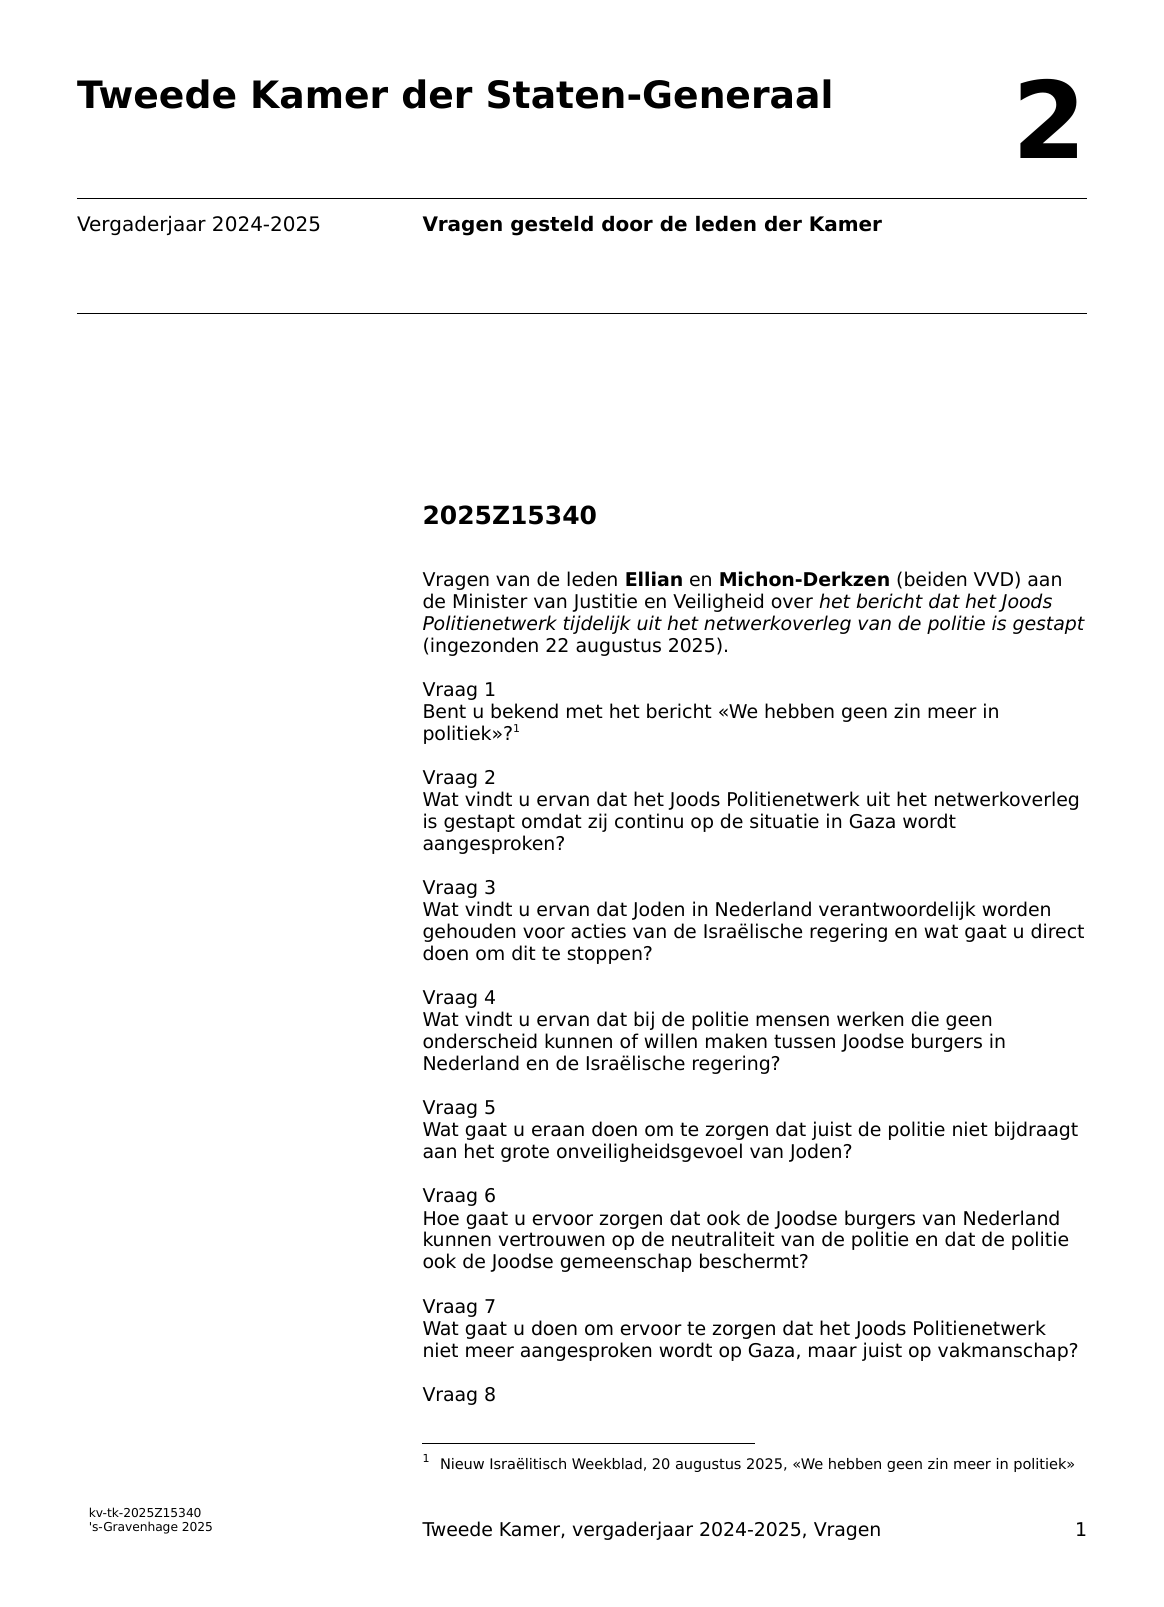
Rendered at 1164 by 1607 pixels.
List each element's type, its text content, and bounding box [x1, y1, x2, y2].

text Hoe gaat u ervoor zorgen dat ook de Joodse burgers van Nederland kunnen vertrouwen op de neutraliteit van de politie en dat de politie ook de Joodse gemeenschap beschermt? [422, 1207, 1087, 1273]
text Wat gaat u eraan doen om te zorgen dat juist de politie niet bijdraagt aan het grote onveiligheidsgevoel van Joden? [422, 1119, 1087, 1163]
text Bent u bekend met het bericht «We hebben geen zin meer in politiek»? [422, 701, 1087, 745]
text kv-tk-2025Z15340 [88, 1506, 323, 1520]
text 's-Gravenhage 2025 [88, 1520, 323, 1534]
text Vraag 4 [422, 987, 1087, 1009]
text Wat gaat u doen om ervoor te zorgen dat het Joods Politienetwerk niet meer aangesproken wordt op Gaza, maar juist op vakmanschap? [422, 1317, 1087, 1361]
text Wat vindt u ervan dat het Joods Politienetwerk uit het netwerkoverleg is gestapt omdat zij continu op de situatie in Gaza wordt aangesproken? [422, 789, 1087, 855]
text Vraag 5 [422, 1097, 1087, 1119]
text Vragen van de leden Ellian en Michon-Derkzen (beiden VVD) aan de Minister van Justitie en Veiligheid over het bericht dat het Joods Politienetwerk tijdelijk uit het netwerkoverleg van de politie is gestapt (ingezonden 22 augustus 2025). [422, 569, 1087, 657]
table_header 2 [886, 59, 1087, 198]
text Wat vindt u ervan dat bij de politie mensen werken die geen onderscheid kunnen of willen maken tussen Joodse burgers in Nederland en de Israëlische regering? [422, 1009, 1087, 1075]
text Vraag 1 [422, 679, 1087, 701]
text Vraag 2 [422, 767, 1087, 789]
table_header Tweede Kamer der Staten-Generaal [77, 59, 886, 198]
text Vraag 7 [422, 1296, 1087, 1317]
table_cell Vragen gesteld door de leden der Kamer [422, 199, 1087, 313]
text 2025Z15340 [422, 501, 1087, 531]
text Vraag 6 [422, 1185, 1087, 1207]
table_cell Vergaderjaar 2024-2025 [77, 199, 422, 313]
text Wat vindt u ervan dat Joden in Nederland verantwoordelijk worden gehouden voor acties van de Israëlische regering en wat gaat u direct doen om dit te stoppen? [422, 899, 1087, 965]
text Vraag 8 [422, 1384, 1087, 1406]
text Nieuw Israëlitisch Weekblad, 20 augustus 2025, «We hebben geen zin meer in politiek» [422, 1452, 1087, 1474]
text Vraag 3 [422, 877, 1087, 899]
